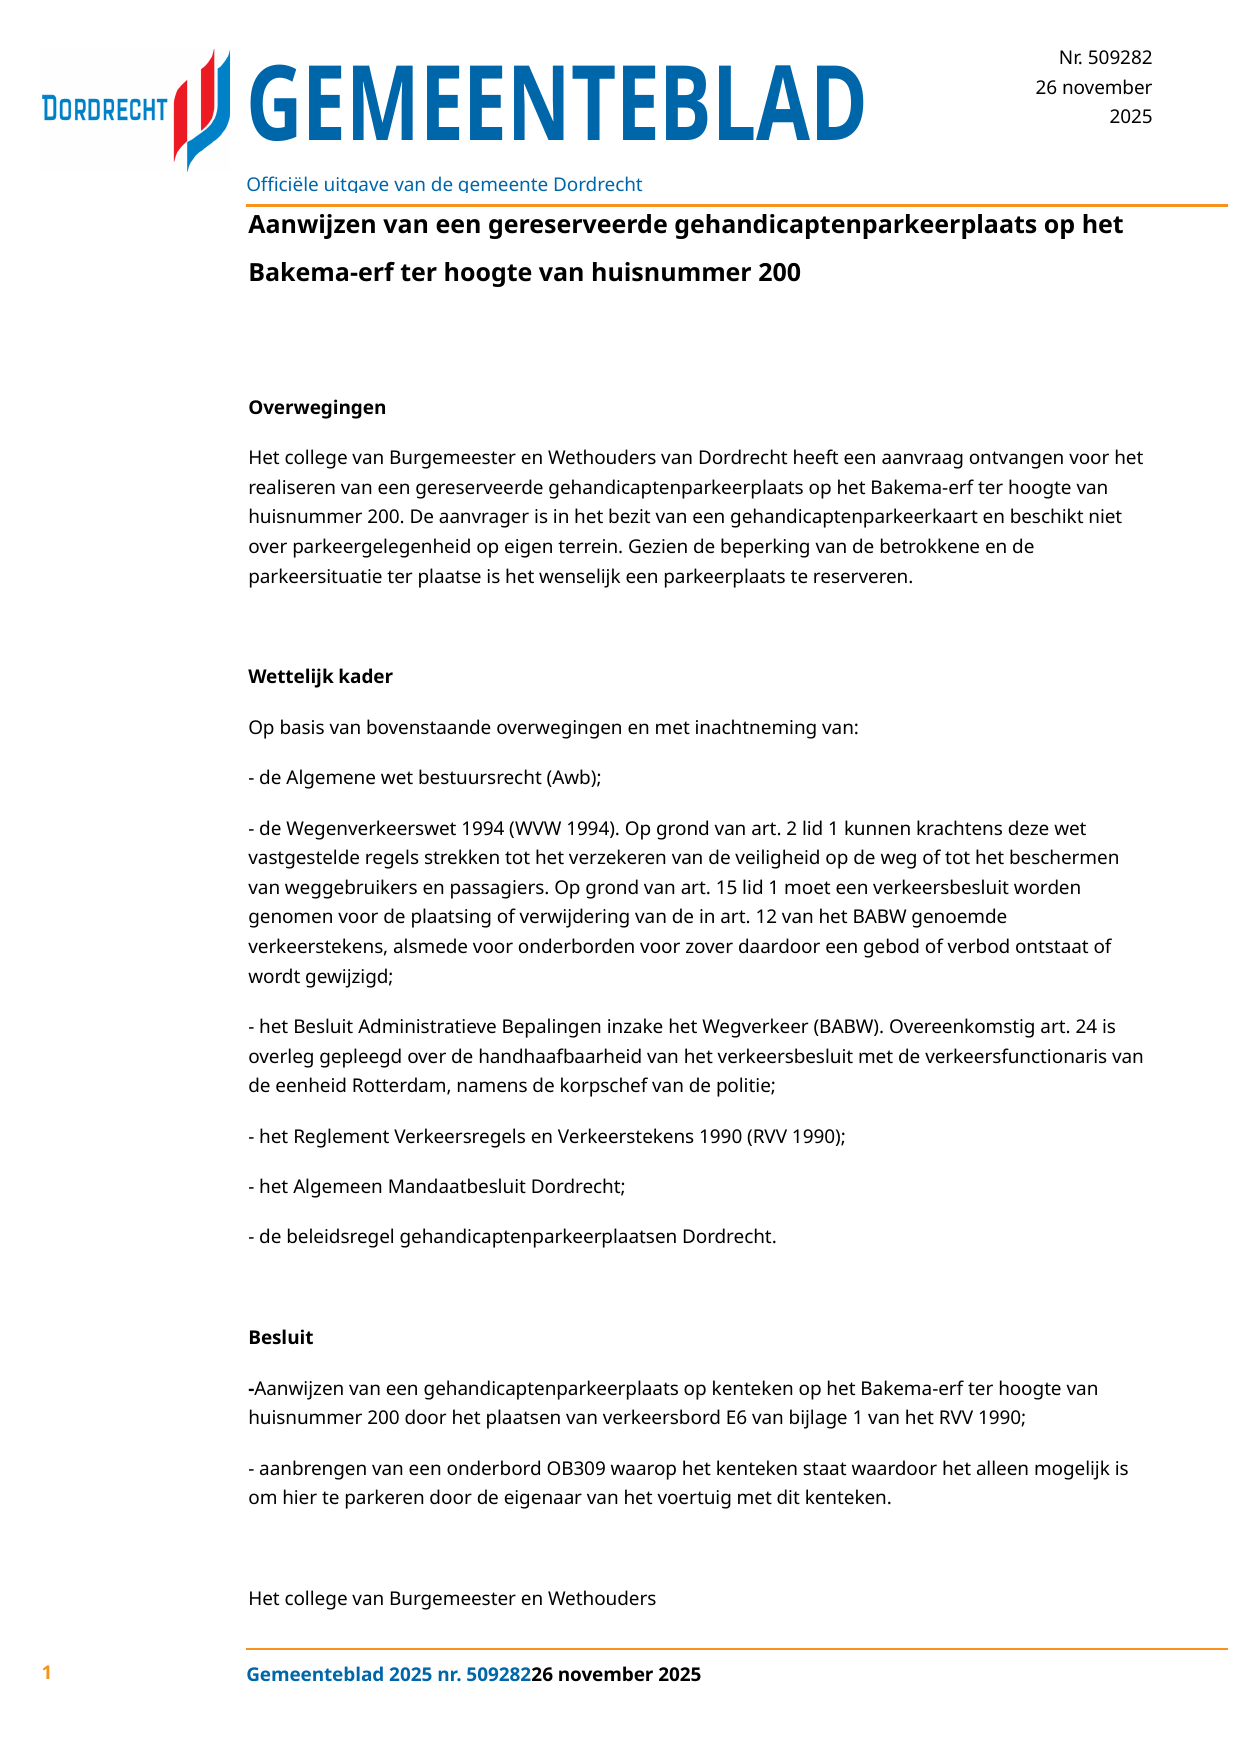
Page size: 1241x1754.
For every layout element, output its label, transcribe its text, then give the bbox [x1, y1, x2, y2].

text Besluit [248, 1324, 1152, 1350]
text - het Algemeen Mandaatbesluit Dordrecht; [248, 1173, 1152, 1199]
text - de beleidsregel gehandicaptenparkeerplaatsen Dordrecht. [248, 1224, 1152, 1249]
text - het Reglement Verkeersregels en Verkeerstekens 1990 (RVV 1990); [248, 1123, 1152, 1148]
text Aanwijzen van een gereserveerde gehandicaptenparkeerplaats op het Bakema-erf ter hoogte van huisnummer 200 [248, 207, 1152, 288]
text - de Algemene wet bestuursrecht (Awb); [248, 764, 1152, 790]
text Wettelijk kader [248, 664, 1152, 689]
picture [41, 47, 231, 172]
text Het college van Burgemeester en Wethouders van Dordrecht heeft een aanvraag ontvangen voor het realiseren van een gereserveerde gehandicaptenparkeerplaats op het Bakema-erf ter hoogte van huisnummer 200. De aanvrager is in het bezit van een gehandicaptenparkeerkaart en beschikt niet over parkeergelegenheid op eigen terrein. Gezien de beperking van de betrokkene en de parkeersituatie ter plaatse is het wenselijk een parkeerplaats te reserveren. [248, 444, 1152, 588]
text Op basis van bovenstaande overwegingen en met inachtneming van: [248, 714, 1152, 740]
text - het Besluit Administratieve Bepalingen inzake het Wegverkeer (BABW). Overeenkomstig art. 24 is overleg gepleegd over de handhaafbaarheid van het verkeersbesluit met de verkeersfunctionaris van de eenheid Rotterdam, namens de korpschef van de politie; [248, 1013, 1152, 1098]
text Overwegingen [248, 394, 1152, 420]
text - aanbrengen van een onderbord OB309 waarop het kenteken staat waardoor het alleen mogelijk is om hier te parkeren door de eigenaar van het voertuig met dit kenteken. [248, 1455, 1152, 1510]
text Het college van Burgemeester en Wethouders [248, 1585, 1152, 1611]
text -Aanwijzen van een gehandicaptenparkeerplaats op kenteken op het Bakema-erf ter hoogte van huisnummer 200 door het plaatsen van verkeersbord E6 van bijlage 1 van het RVV 1990; [248, 1375, 1152, 1430]
text - de Wegenverkeerswet 1994 (WVW 1994). Op grond van art. 2 lid 1 kunnen krachtens deze wet vastgestelde regels strekken tot het verzekeren van de veiligheid op de weg of tot het beschermen van weggebruikers en passagiers. Op grond van art. 15 lid 1 moet een verkeersbesluit worden genomen voor de plaatsing of verwijdering van de in art. 12 van het BABW genoemde verkeerstekens, alsmede voor onderborden voor zover daardoor een gebod of verbod ontstaat of wordt gewijzigd; [248, 815, 1152, 988]
